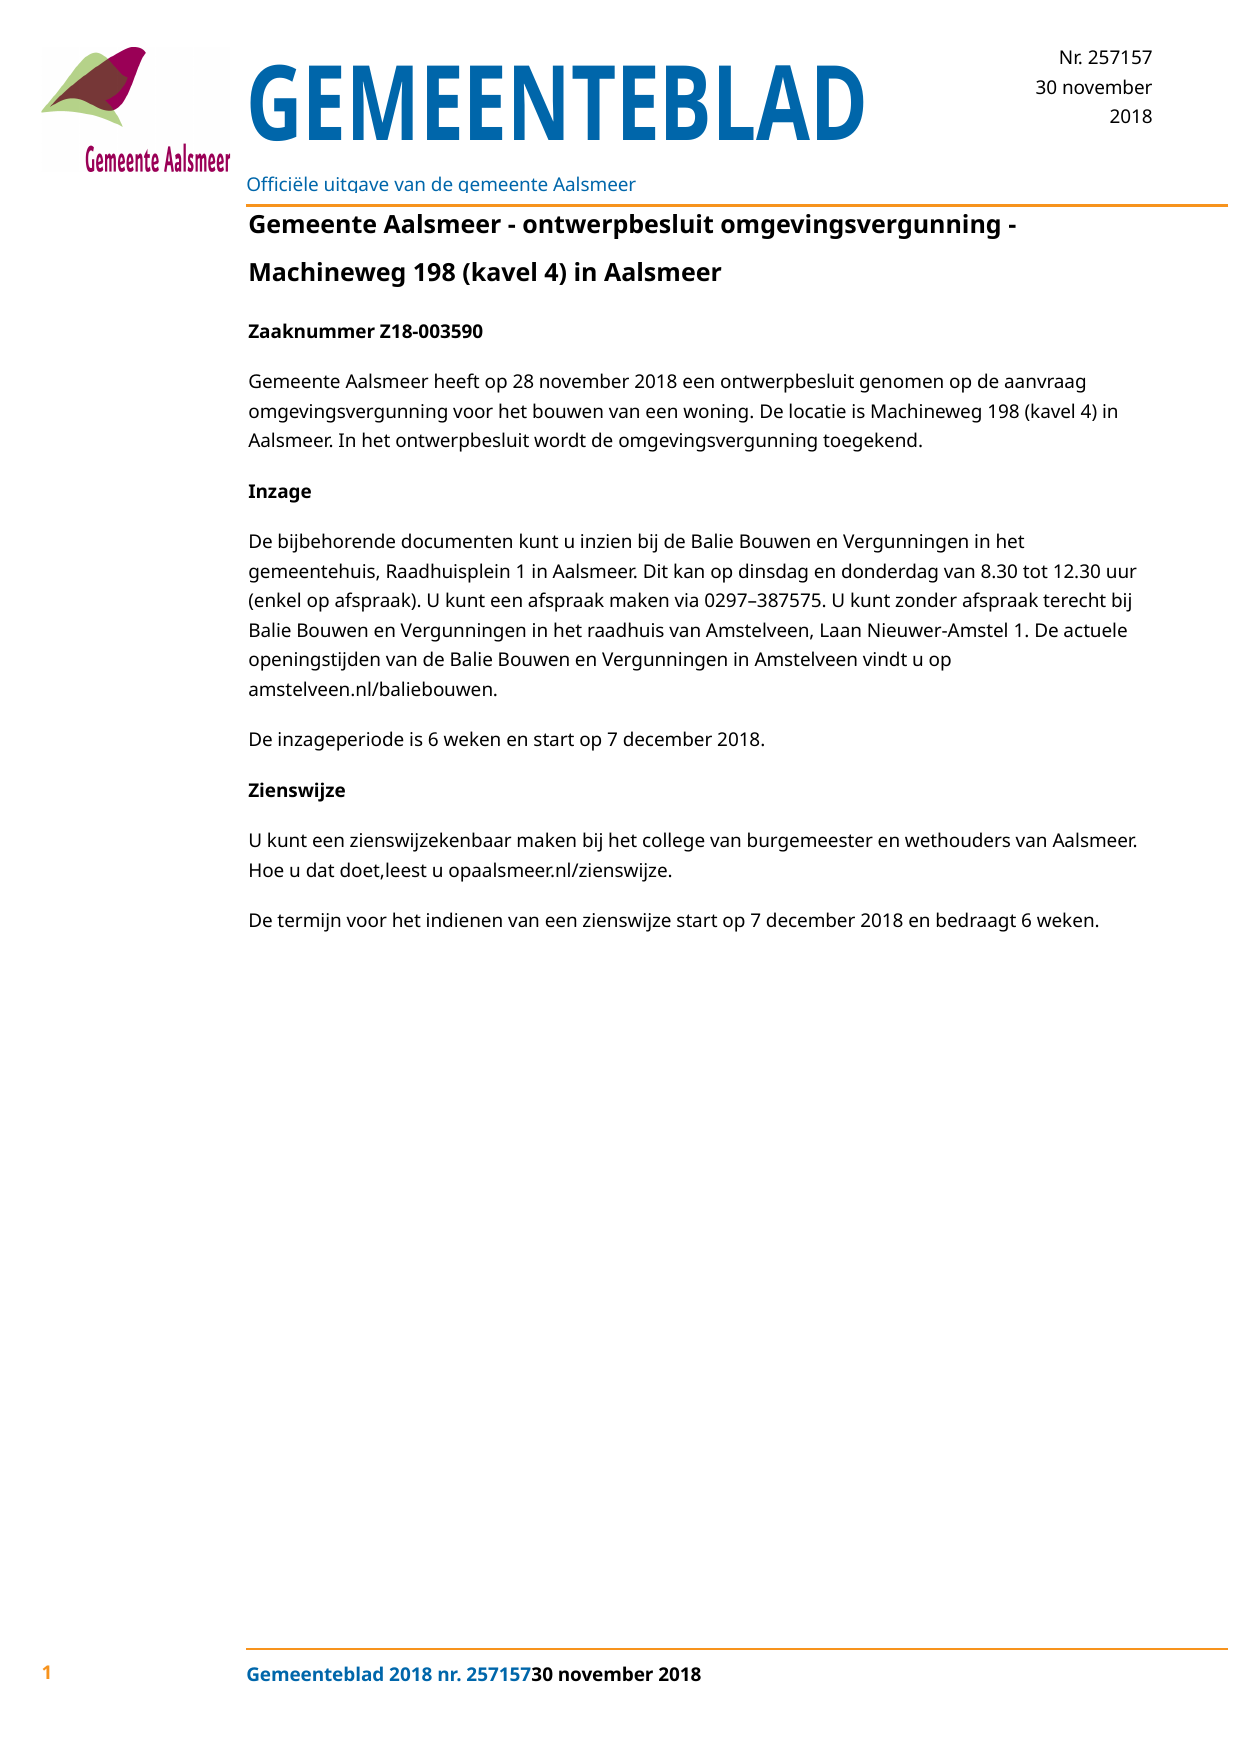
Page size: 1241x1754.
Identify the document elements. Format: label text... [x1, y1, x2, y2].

picture [41, 47, 231, 172]
text Gemeente Aalsmeer - ontwerpbesluit omgevingsvergunning - Machineweg 198 (kavel 4) in Aalsmeer [248, 207, 1152, 288]
text Gemeente Aalsmeer heeft op 28 november 2018 een ontwerpbesluit genomen op de aanvraag omgevingsvergunning voor het bouwen van een woning. De locatie is Machineweg 198 (kavel 4) in Aalsmeer. In het ontwerpbesluit wordt de omgevingsvergunning toegekend. [248, 368, 1152, 453]
text De inzageperiode is 6 weken en start op 7 december 2018. [248, 727, 1152, 752]
text Zienswijze [248, 777, 1152, 803]
text De bijbehorende documenten kunt u inzien bij de Balie Bouwen en Vergunningen in het gemeentehuis, Raadhuisplein 1 in Aalsmeer. Dit kan op dinsdag en donderdag van 8.30 tot 12.30 uur (enkel op afspraak). U kunt een afspraak maken via 0297–387575. U kunt zonder afspraak terecht bij Balie Bouwen en Vergunningen in het raadhuis van Amstelveen, Laan Nieuwer-Amstel 1. De actuele openingstijden van de Balie Bouwen en Vergunningen in Amstelveen vindt u op amstelveen.nl/baliebouwen. [248, 528, 1152, 702]
text Inzage [248, 478, 1152, 504]
text U kunt een zienswijzekenbaar maken bij het college van burgemeester en wethouders van Aalsmeer. Hoe u dat doet,leest u opaalsmeer.nl/zienswijze. [248, 827, 1152, 883]
text Zaaknummer Z18-003590 [248, 318, 1152, 344]
text De termijn voor het indienen van een zienswijze start op 7 december 2018 en bedraagt 6 weken. [248, 907, 1152, 933]
